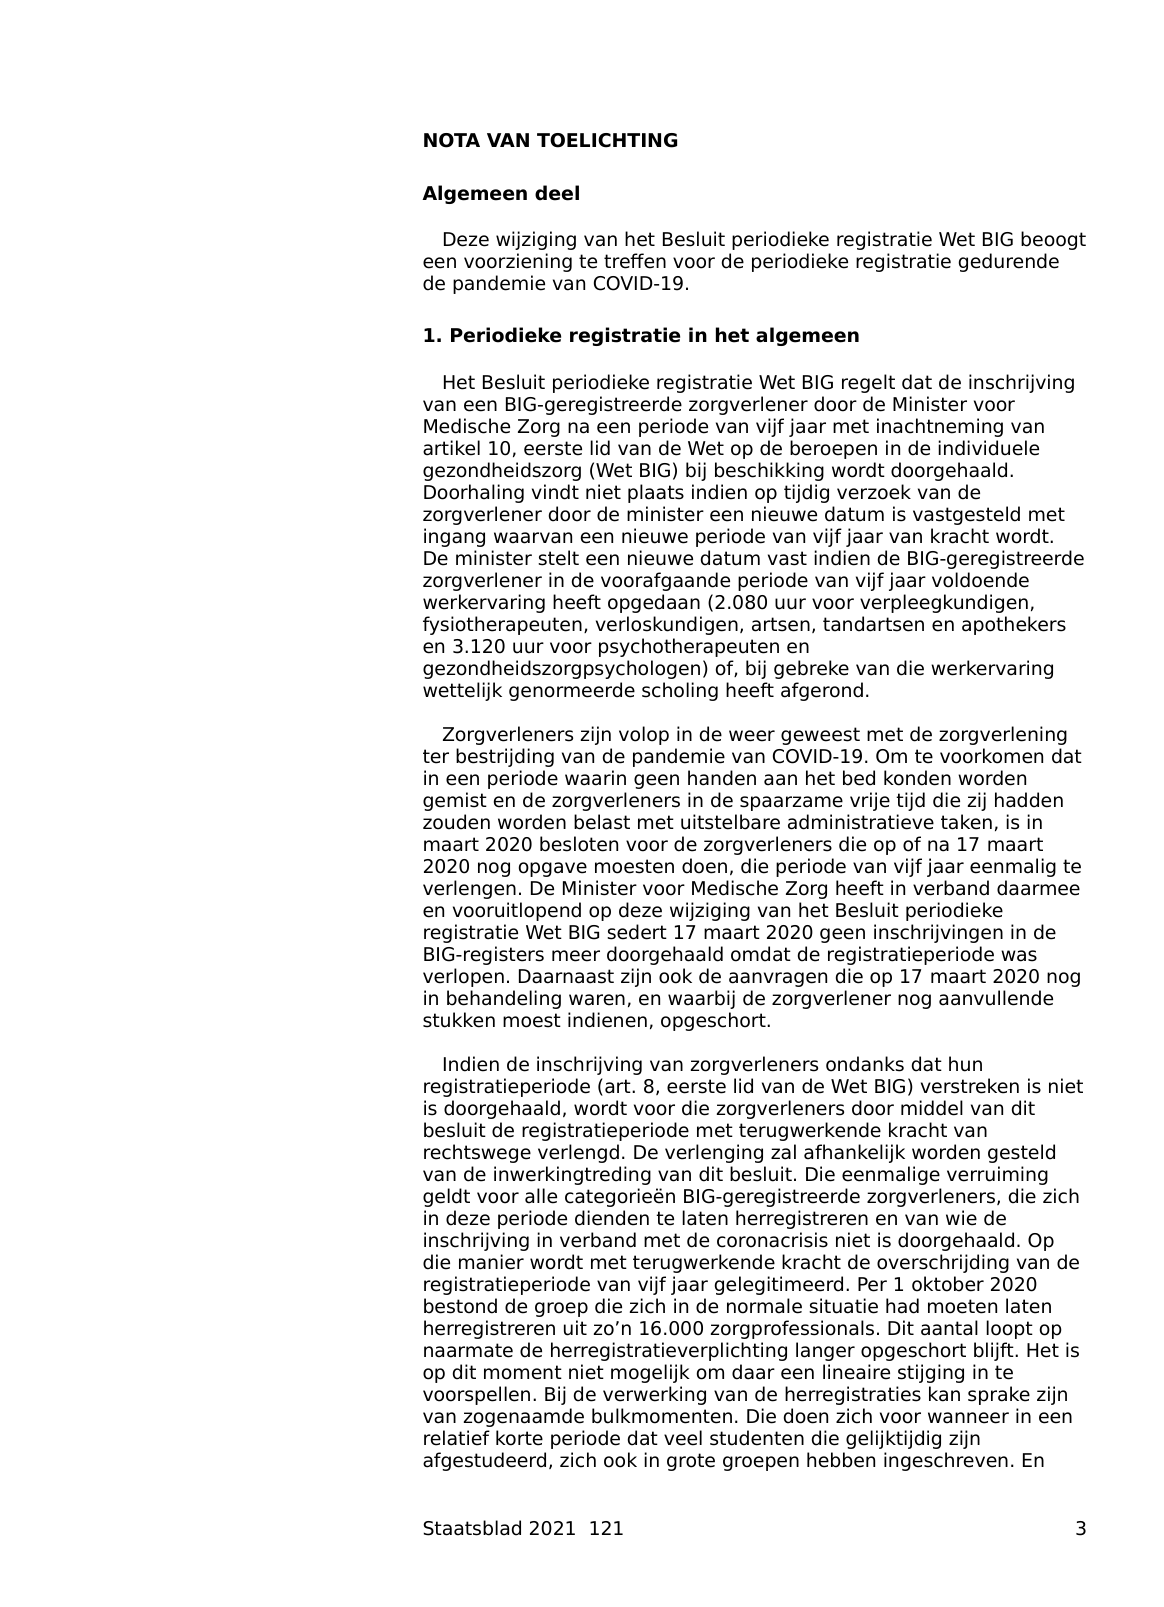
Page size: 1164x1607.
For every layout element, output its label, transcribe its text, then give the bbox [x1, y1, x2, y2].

subtitle NOTA VAN TOELICHTING [422, 130, 1087, 152]
subtitle 1. Periodieke registratie in het algemeen [422, 325, 1087, 347]
text Het Besluit periodieke registratie Wet BIG regelt dat de inschrijving van een BIG-geregistreerde zorgverlener door de Minister voor Medische Zorg na een periode van vijf jaar met inachtneming van artikel 10, eerste lid van de Wet op de beroepen in de individuele gezondheidszorg (Wet BIG) bij beschikking wordt doorgehaald. Doorhaling vindt niet plaats indien op tijdig verzoek van de zorgverlener door de minister een nieuwe datum is vastgesteld met ingang waarvan een nieuwe periode van vijf jaar van kracht wordt. De minister stelt een nieuwe datum vast indien de BIG-geregistreerde zorgverlener in de voorafgaande periode van vijf jaar voldoende werkervaring heeft opgedaan (2.080 uur voor verpleegkundigen, fysiotherapeuten, verloskundigen, artsen, tandartsen en apothekers en 3.120 uur voor psychotherapeuten en gezondheidszorgpsychologen) of, bij gebreke van die werkervaring wettelijk genormeerde scholing heeft afgerond. [422, 372, 1087, 702]
subtitle Algemeen deel [422, 182, 1087, 204]
text Deze wijziging van het Besluit periodieke registratie Wet BIG beoogt een voorziening te treffen voor de periodieke registratie gedurende de pandemie van COVID-19. [422, 229, 1087, 295]
text Zorgverleners zijn volop in de weer geweest met de zorgverlening ter bestrijding van de pandemie van COVID-19. Om te voorkomen dat in een periode waarin geen handen aan het bed konden worden gemist en de zorgverleners in de spaarzame vrije tijd die zij hadden zouden worden belast met uitstelbare administratieve taken, is in maart 2020 besloten voor de zorgverleners die op of na 17 maart 2020 nog opgave moesten doen, die periode van vijf jaar eenmalig te verlengen. De Minister voor Medische Zorg heeft in verband daarmee en vooruitlopend op deze wijziging van het Besluit periodieke registratie Wet BIG sedert 17 maart 2020 geen inschrijvingen in de BIG-registers meer doorgehaald omdat de registratieperiode was verlopen. Daarnaast zijn ook de aanvragen die op 17 maart 2020 nog in behandeling waren, en waarbij de zorgverlener nog aanvullende stukken moest indienen, opgeschort. [422, 724, 1087, 1032]
text Indien de inschrijving van zorgverleners ondanks dat hun registratieperiode (art. 8, eerste lid van de Wet BIG) verstreken is niet is doorgehaald, wordt voor die zorgverleners door middel van dit besluit de registratieperiode met terugwerkende kracht van rechtswege verlengd. De verlenging zal afhankelijk worden gesteld van de inwerkingtreding van dit besluit. Die eenmalige verruiming geldt voor alle categorieën BIG-geregistreerde zorgverleners, die zich in deze periode dienden te laten herregistreren en van wie de inschrijving in verband met de coronacrisis niet is doorgehaald. Op die manier wordt met terugwerkende kracht de overschrijding van de registratieperiode van vijf jaar gelegitimeerd. Per 1 oktober 2020 bestond de groep die zich in de normale situatie had moeten laten herregistreren uit zo’n 16.000 zorgprofessionals. Dit aantal loopt op naarmate de herregistratieverplichting langer opgeschort blijft. Het is op dit moment niet mogelijk om daar een lineaire stijging in te voorspellen. Bij de verwerking van de herregistraties kan sprake zijn van zogenaamde bulkmomenten. Die doen zich voor wanneer in een relatief korte periode dat veel studenten die gelijktijdig zijn afgestudeerd, zich ook in grote groepen hebben ingeschreven. En [422, 1054, 1087, 1472]
